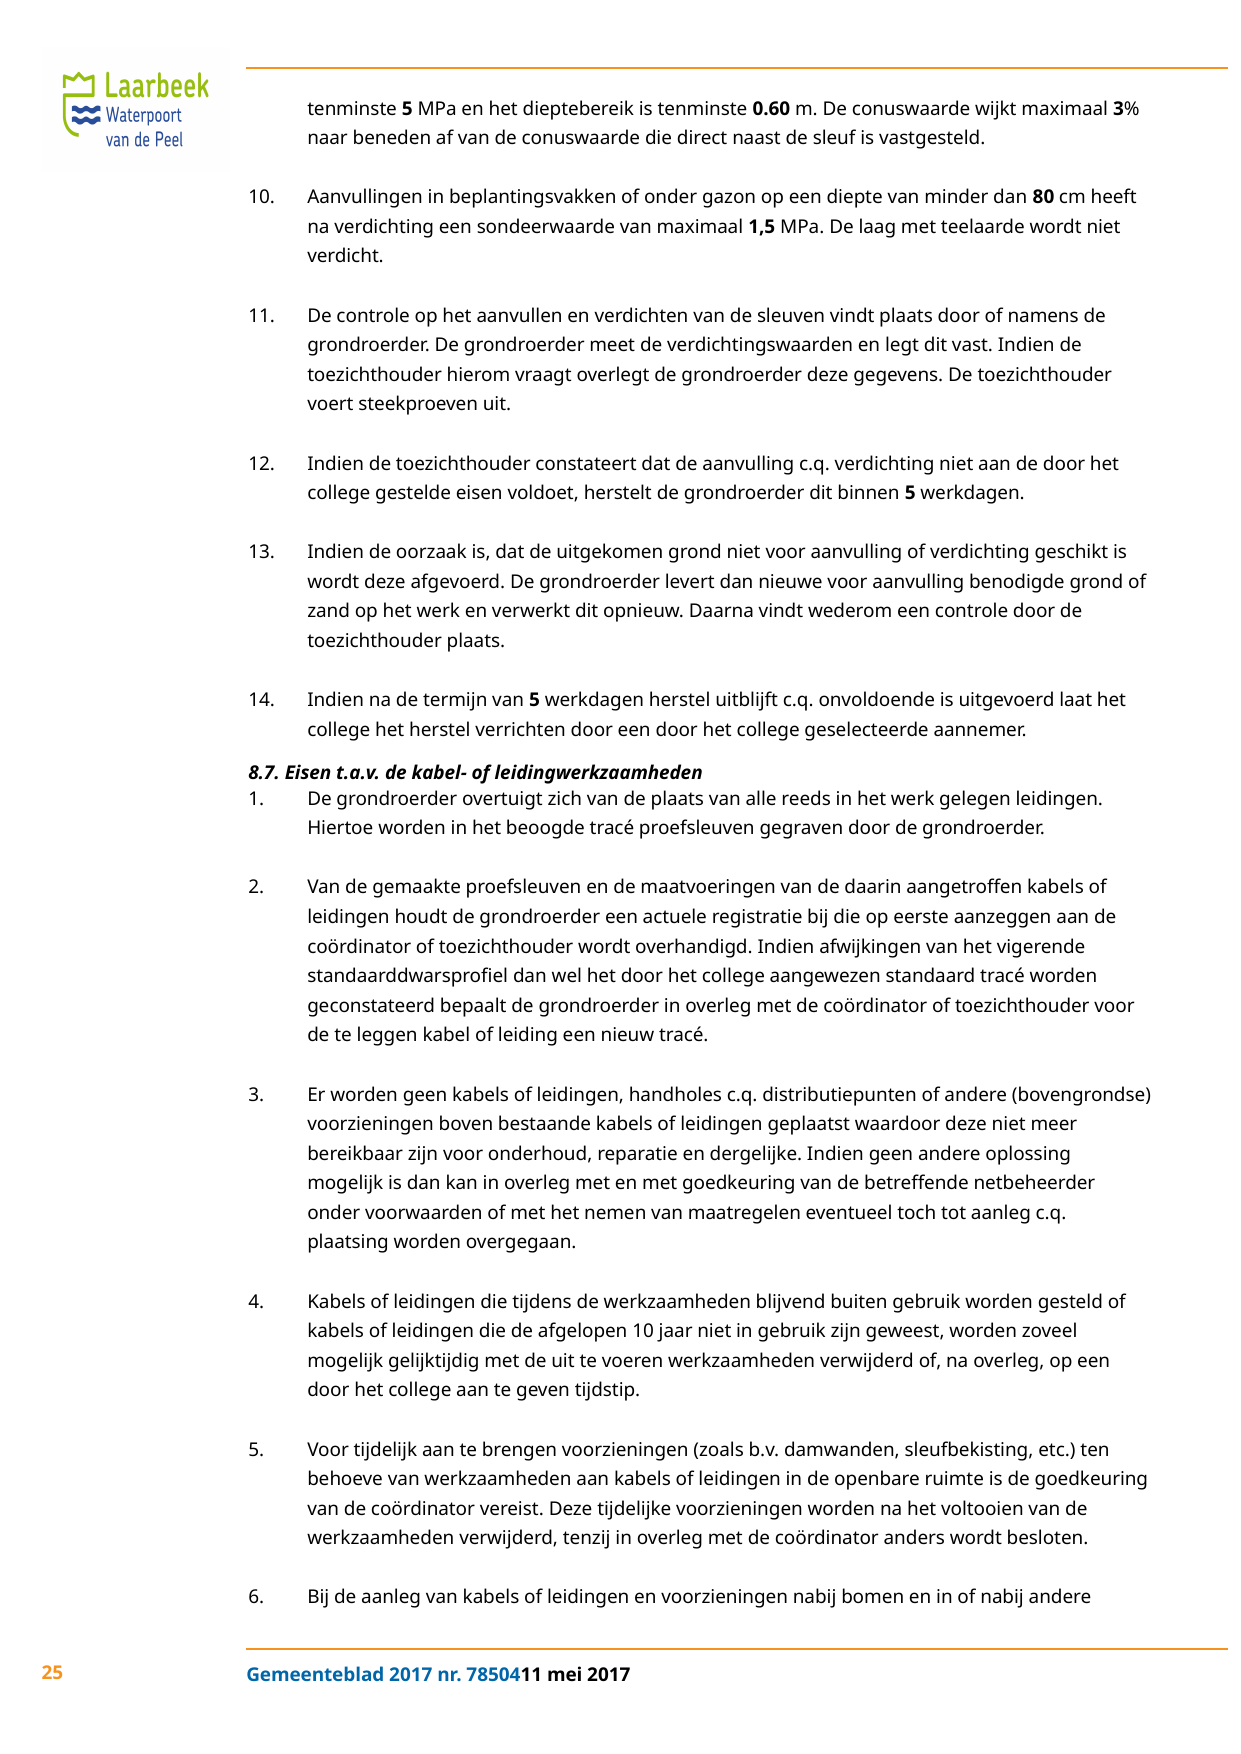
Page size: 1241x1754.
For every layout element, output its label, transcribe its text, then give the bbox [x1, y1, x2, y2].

list Voor tijdelijk aan te brengen voorzieningen (zoals b.v. damwanden, sleufbekisting, etc.) ten behoeve van werkzaamheden aan kabels of leidingen in de openbare ruimte is de goedkeuring van de coördinator vereist. Deze tijdelijke voorzieningen worden na het voltooien van de werkzaamheden verwijderd, tenzij in overleg met de coördinator anders wordt besloten. [248, 1436, 1152, 1550]
list De controle op het aanvullen en verdichten van de sleuven vindt plaats door of namens de grondroerder. De grondroerder meet de verdichtingswaarden en legt dit vast. Indien de toezichthouder hierom vraagt overlegt de grondroerder deze gegevens. De toezichthouder voert steekproeven uit. [248, 302, 1152, 416]
list Indien na de termijn van 5 werkdagen herstel uitblijft c.q. onvoldoende is uitgevoerd laat het college het herstel verrichten door een door het college geselecteerde aannemer. [248, 686, 1152, 742]
list Indien de oorzaak is, dat de uitgekomen grond niet voor aanvulling of verdichting geschikt is wordt deze afgevoerd. De grondroerder levert dan nieuwe voor aanvulling benodigde grond of zand op het werk en verwerkt dit opnieuw. Daarna vindt wederom een controle door de toezichthouder plaats. [248, 538, 1152, 653]
list Van de gemaakte proefsleuven en de maatvoeringen van de daarin aangetroffen kabels of leidingen houdt de grondroerder een actuele registratie bij die op eerste aanzeggen aan de coördinator of toezichthouder wordt overhandigd. Indien afwijkingen van het vigerende standaarddwarsprofiel dan wel het door het college aangewezen standaard tracé worden geconstateerd bepaalt de grondroerder in overleg met de coördinator of toezichthouder voor de te leggen kabel of leiding een nieuw tracé. [248, 874, 1152, 1047]
list Kabels of leidingen die tijdens de werkzaamheden blijvend buiten gebruik worden gesteld of kabels of leidingen die de afgelopen 10 jaar niet in gebruik zijn geweest, worden zoveel mogelijk gelijktijdig met de uit te voeren werkzaamheden verwijderd of, na overleg, op een door het college aan te geven tijdstip. [248, 1288, 1152, 1402]
list Aanvullingen in beplantingsvakken of onder gazon op een diepte van minder dan 80 cm heeft na verdichting een sondeerwaarde van maximaal 1,5 MPa. De laag met teelaarde wordt niet verdicht. [248, 183, 1152, 268]
text 8.7. Eisen t.a.v. de kabel- of leidingwerkzaamheden [248, 759, 1152, 785]
list Indien de toezichthouder constateert dat de aanvulling c.q. verdichting niet aan de door het college gestelde eisen voldoet, herstelt de grondroerder dit binnen 5 werkdagen. [248, 450, 1152, 505]
picture [41, 47, 231, 172]
list tenminste 5 MPa en het dieptebereik is tenminste 0.60 m. De conuswaarde wijkt maximaal 3% naar beneden af van de conuswaarde die direct naast de sleuf is vastgesteld. [248, 95, 1152, 150]
list De grondroerder overtuigt zich van de plaats van alle reeds in het werk gelegen leidingen. Hiertoe worden in het beoogde tracé proefsleuven gegraven door de grondroerder. [248, 785, 1152, 840]
list Bij de aanleg van kabels of leidingen en voorzieningen nabij bomen en in of nabij andere [248, 1584, 1152, 1609]
list Er worden geen kabels of leidingen, handholes c.q. distributiepunten of andere (bovengrondse) voorzieningen boven bestaande kabels of leidingen geplaatst waardoor deze niet meer bereikbaar zijn voor onderhoud, reparatie en dergelijke. Indien geen andere oplossing mogelijk is dan kan in overleg met en met goedkeuring van de betreffende netbeheerder onder voorwaarden of met het nemen van maatregelen eventueel toch tot aanleg c.q. plaatsing worden overgegaan. [248, 1081, 1152, 1254]
